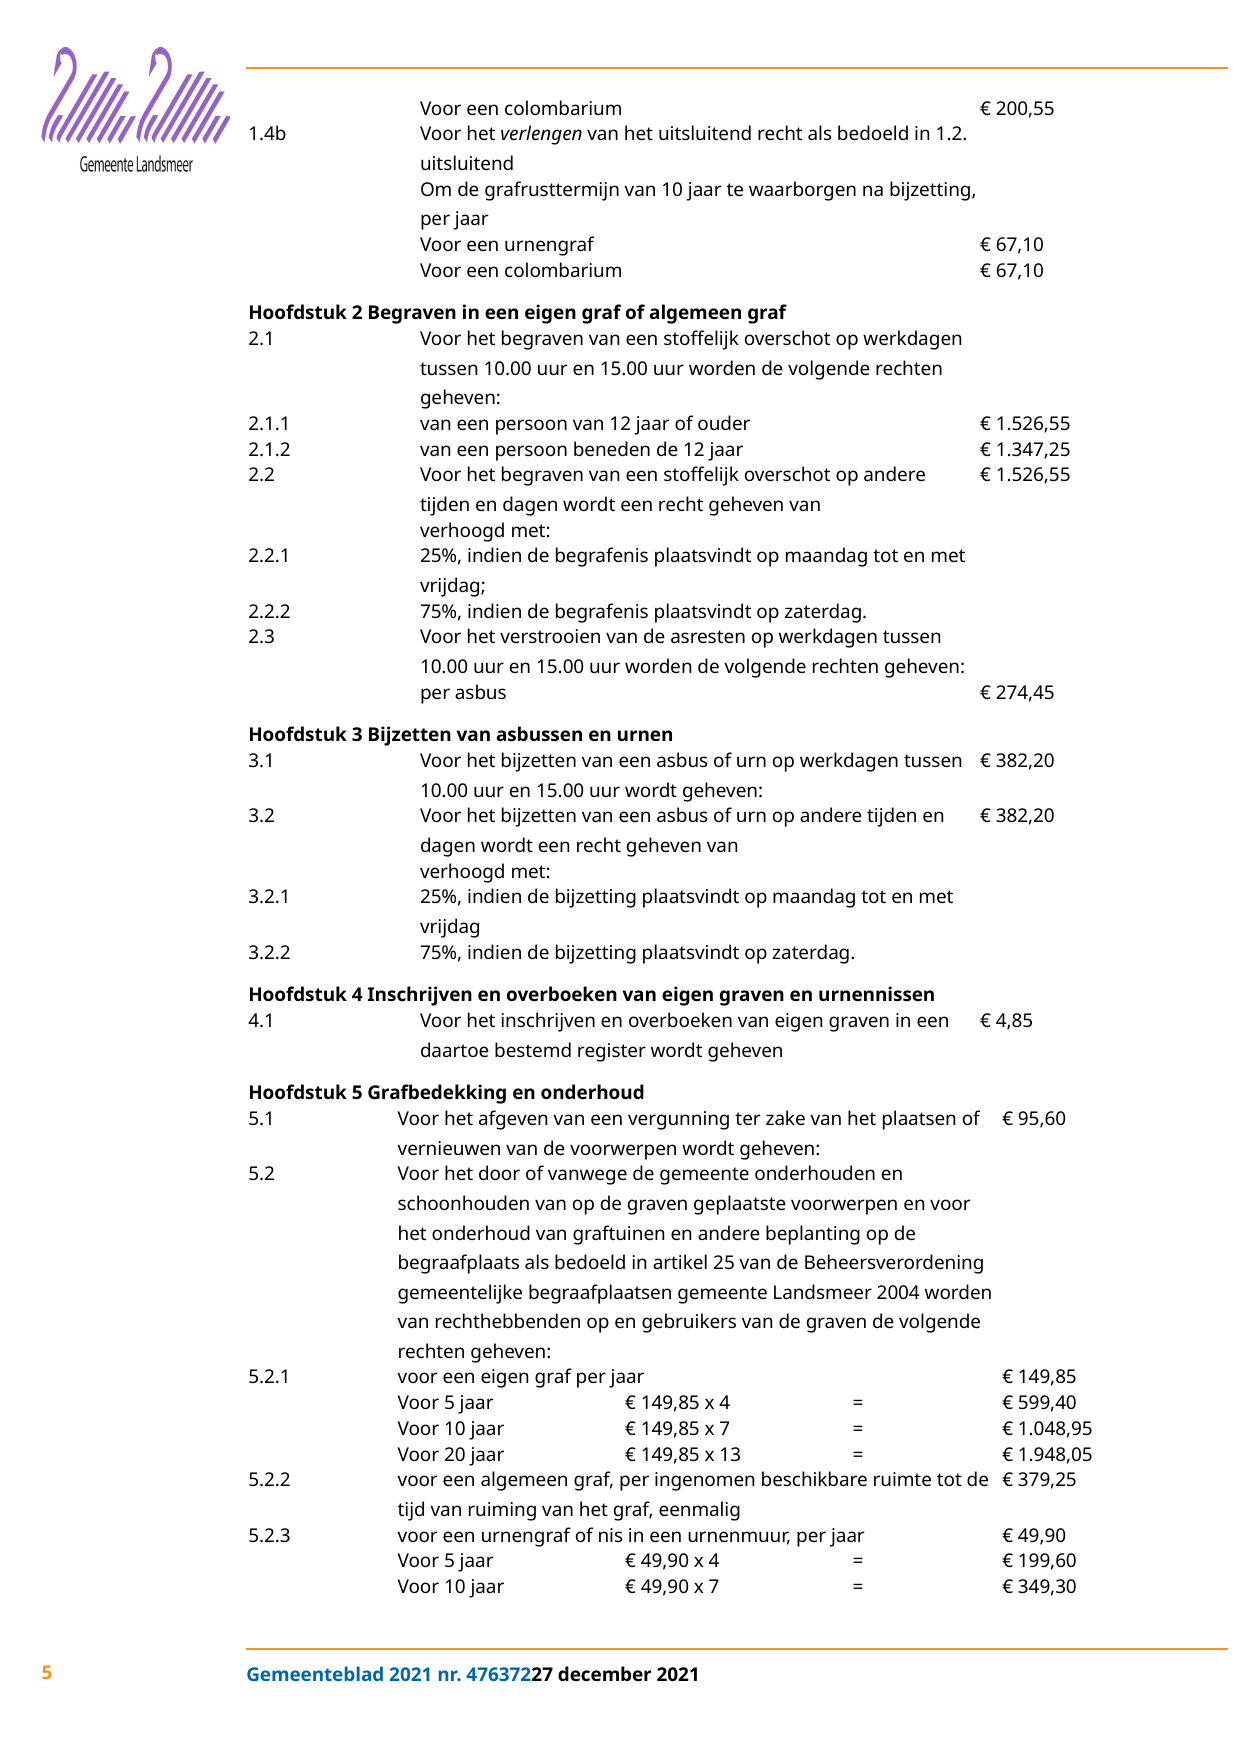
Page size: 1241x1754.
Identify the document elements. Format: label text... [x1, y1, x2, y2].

table_cell Voor het bijzetten van een asbus of urn op andere tijden en dagen wordt een recht geheven van [420, 803, 980, 858]
table_cell 75%, indien de bijzetting plaatsvindt op zaterdag. [420, 939, 980, 965]
table_header Voor het inschrijven en overboeken van eigen graven in een daartoe bestemd register wordt geheven [420, 1007, 980, 1063]
table_cell € 1.347,25 [980, 436, 1152, 462]
table_cell 2.3 [248, 624, 420, 679]
table_cell € 379,25 [1002, 1467, 1152, 1522]
table_cell Voor een colombarium [420, 257, 980, 283]
table_cell [980, 176, 1152, 231]
table_cell [1002, 1161, 1152, 1364]
table_cell van een persoon beneden de 12 jaar [420, 436, 980, 462]
table_cell Voor het door of vanwege de gemeente onderhouden en schoonhouden van op de graven geplaatste voorwerpen en voor het onderhoud van graftuinen en andere beplanting op de begraafplaats als bedoeld in artikel 25 van de Beheersverordening gemeentelijke begraafplaatsen gemeente Landsmeer 2004 worden van rechthebbenden op en gebruikers van de graven de volgende rechten geheven: [398, 1161, 1002, 1364]
text Hoofdstuk 3 Bijzetten van asbussen en urnen [248, 721, 1152, 747]
table_cell [248, 1441, 397, 1467]
table_cell € 149,85 x 13 [625, 1441, 852, 1467]
table_header [980, 325, 1152, 410]
table_cell = [853, 1574, 1002, 1599]
table_cell € 599,40 [1002, 1390, 1152, 1415]
table_cell [248, 1415, 397, 1441]
table_cell 5.2 [248, 1161, 397, 1364]
table_cell € 1.948,05 [1002, 1441, 1152, 1467]
table_cell Voor 5 jaar [398, 1390, 625, 1415]
table_cell voor een urnengraf of nis in een urnenmuur, per jaar [398, 1522, 1002, 1548]
table_cell Voor 5 jaar [398, 1548, 625, 1573]
table_cell 5.2.3 [248, 1522, 397, 1548]
table_cell [980, 884, 1152, 939]
table_cell voor een algemeen graf, per ingenomen beschikbare ruimte tot de tijd van ruiming van het graf, eenmalig [398, 1467, 1002, 1522]
table_cell 3.2.1 [248, 884, 420, 939]
table_cell 5.2.1 [248, 1364, 397, 1389]
table_cell [248, 858, 420, 884]
table_cell € 382,20 [980, 803, 1152, 858]
table_cell [248, 1548, 397, 1573]
table_cell = [853, 1415, 1002, 1441]
text Hoofdstuk 5 Grafbedekking en onderhoud [248, 1079, 1152, 1105]
table_cell 2.2 [248, 462, 420, 517]
table_cell [248, 679, 420, 705]
table_header Voor het bijzetten van een asbus of urn op werkdagen tussen 10.00 uur en 15.00 uur wordt geheven: [420, 747, 980, 803]
table_cell Om de grafrusttermijn van 10 jaar te waarborgen na bijzetting, per jaar [420, 176, 980, 231]
table_header 2.1 [248, 325, 420, 410]
table_cell 2.2.2 [248, 598, 420, 624]
table_cell 25%, indien de bijzetting plaatsvindt op maandag tot en met vrijdag [420, 884, 980, 939]
table_header € 95,60 [1002, 1105, 1152, 1161]
table_cell [980, 598, 1152, 624]
table_cell [980, 939, 1152, 965]
table_cell [248, 95, 420, 121]
table_cell Voor 10 jaar [398, 1415, 625, 1441]
table_cell Voor 20 jaar [398, 1441, 625, 1467]
picture [41, 47, 231, 172]
table_cell Voor een colombarium [420, 95, 980, 121]
table_cell [980, 624, 1152, 679]
table_header Voor het begraven van een stoffelijk overschot op werkdagen tussen 10.00 uur en 15.00 uur worden de volgende rechten geheven: [420, 325, 980, 410]
table_cell [980, 121, 1152, 176]
table_cell € 49,90 x 4 [625, 1548, 852, 1573]
table_cell [980, 858, 1152, 884]
table_cell 2.1.2 [248, 436, 420, 462]
table_cell [980, 517, 1152, 543]
table_cell 25%, indien de begrafenis plaatsvindt op maandag tot en met vrijdag; [420, 543, 980, 598]
table_cell € 49,90 [1002, 1522, 1152, 1548]
table_cell 75%, indien de begrafenis plaatsvindt op zaterdag. [420, 598, 980, 624]
table_cell 1.4b [248, 121, 420, 176]
table_cell € 1.526,55 [980, 462, 1152, 517]
table_cell 2.2.1 [248, 543, 420, 598]
table_cell [248, 517, 420, 543]
table_cell = [853, 1441, 1002, 1467]
table_cell = [853, 1548, 1002, 1573]
table_cell Voor het verstrooien van de asresten op werkdagen tussen 10.00 uur en 15.00 uur worden de volgende rechten geheven: [420, 624, 980, 679]
table_cell van een persoon van 12 jaar of ouder [420, 410, 980, 436]
table_cell € 200,55 [980, 95, 1152, 121]
table_cell € 149,85 x 7 [625, 1415, 852, 1441]
table_cell [248, 257, 420, 283]
table_cell 5.2.2 [248, 1467, 397, 1522]
table_cell verhoogd met: [420, 858, 980, 884]
table_cell 2.1.1 [248, 410, 420, 436]
table_cell € 1.526,55 [980, 410, 1152, 436]
table_cell € 67,10 [980, 257, 1152, 283]
table_cell € 149,85 [1002, 1364, 1152, 1389]
table_cell = [853, 1390, 1002, 1415]
table_cell Voor het verlengen van het uitsluitend recht als bedoeld in 1.2. uitsluitend [420, 121, 980, 176]
table_cell Voor een urnengraf [420, 231, 980, 257]
table_cell € 274,45 [980, 679, 1152, 705]
table_cell verhoogd met: [420, 517, 980, 543]
table_cell [248, 1390, 397, 1415]
table_cell [248, 1574, 397, 1599]
table_cell € 67,10 [980, 231, 1152, 257]
text Hoofdstuk 4 Inschrijven en overboeken van eigen graven en urnennissen [248, 981, 1152, 1007]
table_cell € 149,85 x 4 [625, 1390, 852, 1415]
table_header € 4,85 [980, 1007, 1152, 1063]
table_cell € 49,90 x 7 [625, 1574, 852, 1599]
table_cell voor een eigen graf per jaar [398, 1364, 1002, 1389]
table_header 5.1 [248, 1105, 397, 1161]
table_cell Voor het begraven van een stoffelijk overschot op andere tijden en dagen wordt een recht geheven van [420, 462, 980, 517]
table_header € 382,20 [980, 747, 1152, 803]
text Hoofdstuk 2 Begraven in een eigen graf of algemeen graf [248, 299, 1152, 325]
table_header Voor het afgeven van een vergunning ter zake van het plaatsen of vernieuwen van de voorwerpen wordt geheven: [398, 1105, 1002, 1161]
table_cell 3.2 [248, 803, 420, 858]
table_cell per asbus [420, 679, 980, 705]
table_cell € 349,30 [1002, 1574, 1152, 1599]
table_header 4.1 [248, 1007, 420, 1063]
table_cell € 199,60 [1002, 1548, 1152, 1573]
table_header 3.1 [248, 747, 420, 803]
table_cell Voor 10 jaar [398, 1574, 625, 1599]
table_cell € 1.048,95 [1002, 1415, 1152, 1441]
table_cell [248, 231, 420, 257]
table_cell [248, 176, 420, 231]
table_cell [980, 543, 1152, 598]
table_cell 3.2.2 [248, 939, 420, 965]
